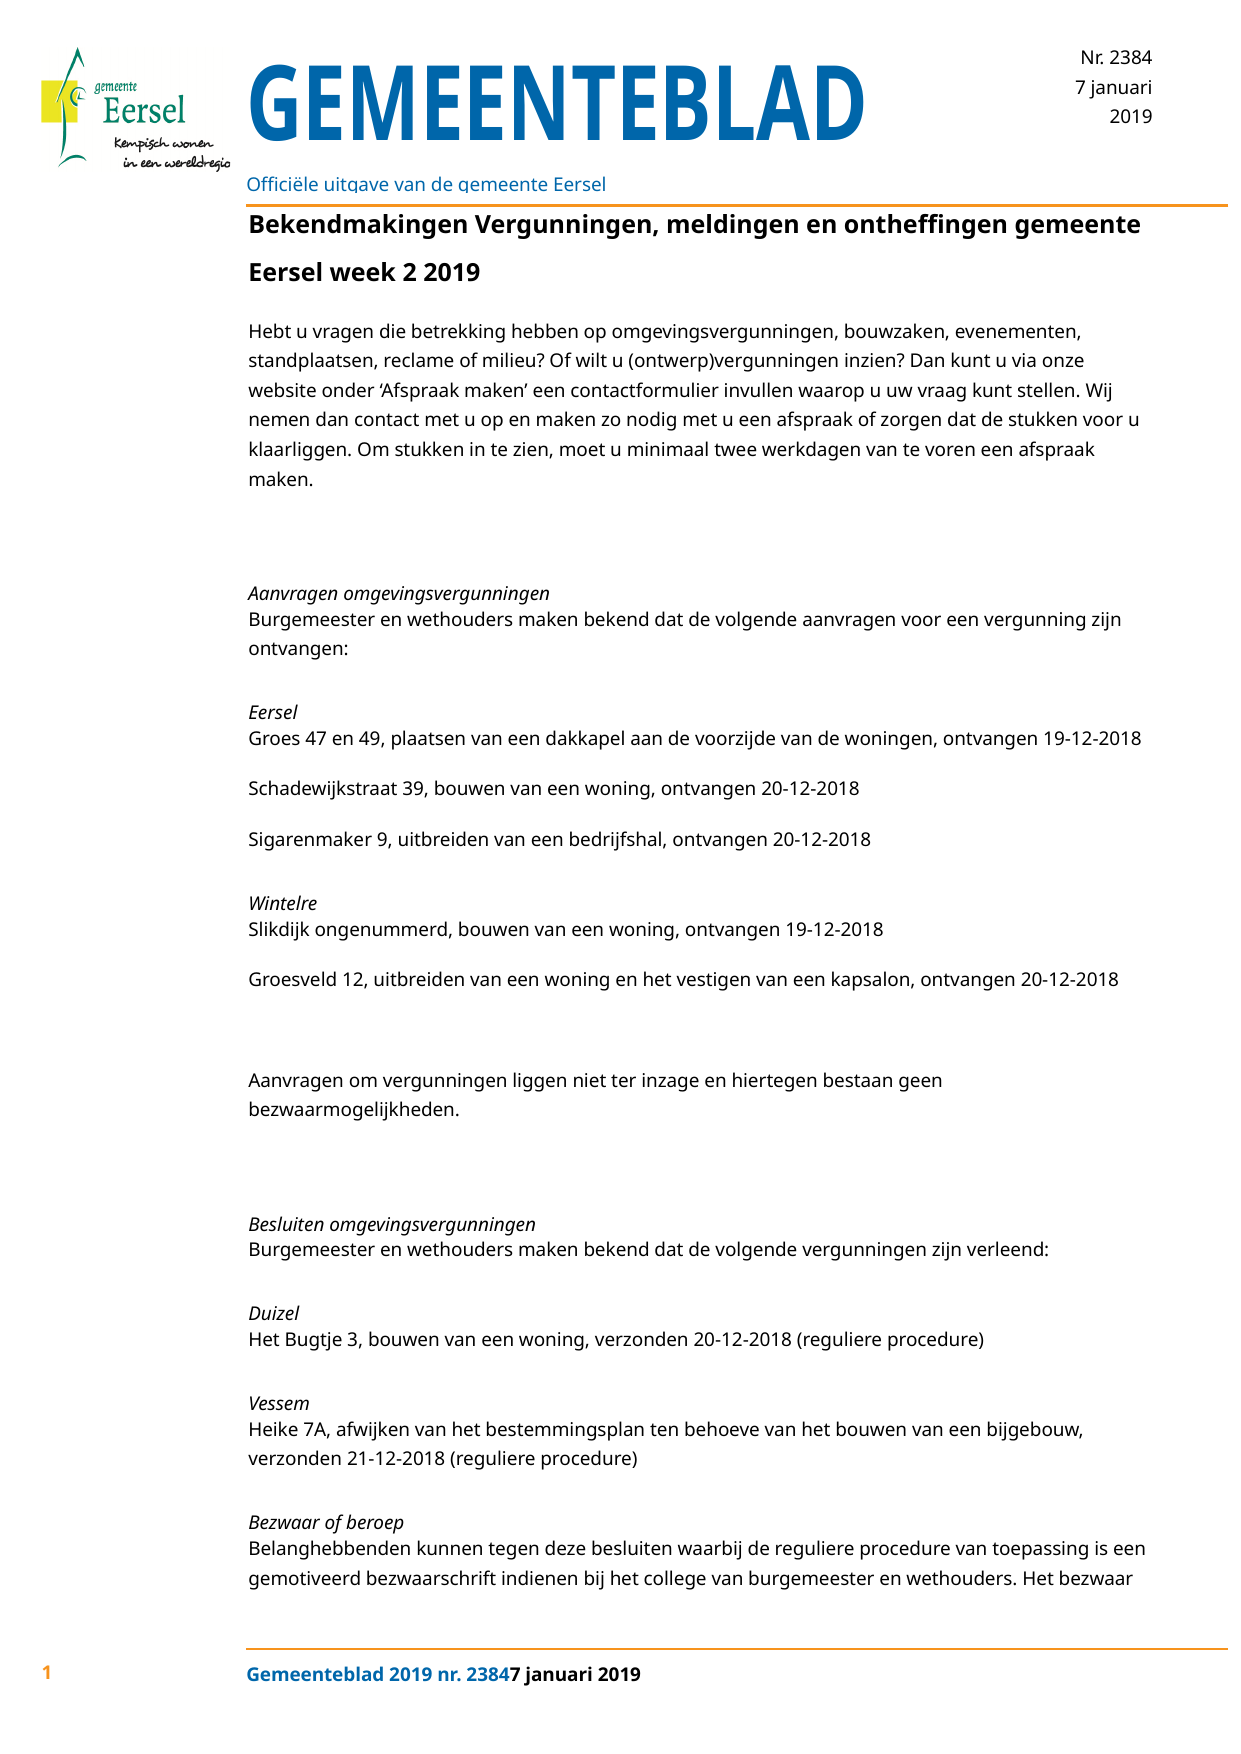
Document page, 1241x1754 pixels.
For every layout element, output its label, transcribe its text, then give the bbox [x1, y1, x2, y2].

text Sigarenmaker 9, uitbreiden van een bedrijfshal, ontvangen 20-12-2018 [248, 826, 1152, 852]
text Heike 7A, afwijken van het bestemmingsplan ten behoeve van het bouwen van een bijgebouw, verzonden 21-12-2018 (reguliere procedure) [248, 1416, 1152, 1471]
text Wintelre [248, 890, 1152, 916]
text Duizel [248, 1301, 1152, 1326]
text Burgemeester en wethouders maken bekend dat de volgende aanvragen voor een vergunning zijn ontvangen: [248, 606, 1152, 661]
text Eersel [248, 699, 1152, 725]
text Het Bugtje 3, bouwen van een woning, verzonden 20-12-2018 (reguliere procedure) [248, 1326, 1152, 1352]
text Besluiten omgevingsvergunningen [248, 1211, 1152, 1237]
text Hebt u vragen die betrekking hebben op omgevingsvergunningen, bouwzaken, evenementen, standplaatsen, reclame of milieu? Of wilt u (ontwerp)vergunningen inzien? Dan kunt u via onze website onder ‘Afspraak maken’ een contactformulier invullen waarop u uw vraag kunt stellen. Wij nemen dan contact met u op en maken zo nodig met u een afspraak of zorgen dat de stukken voor u klaarliggen. Om stukken in te zien, moet u minimaal twee werkdagen van te voren een afspraak maken. [248, 318, 1152, 492]
text Aanvragen om vergunningen liggen niet ter inzage en hiertegen bestaan geen bezwaarmogelijkheden. [248, 1067, 1152, 1122]
text Burgemeester en wethouders maken bekend dat de volgende vergunningen zijn verleend: [248, 1237, 1152, 1262]
text Groesveld 12, uitbreiden van een woning en het vestigen van een kapsalon, ontvangen 20-12-2018 [248, 966, 1152, 992]
picture [41, 47, 231, 172]
text Groes 47 en 49, plaatsen van een dakkapel aan de voorzijde van de woningen, ontvangen 19-12-2018 [248, 725, 1152, 751]
text Bezwaar of beroep [248, 1509, 1152, 1535]
text Bekendmakingen Vergunningen, meldingen en ontheffingen gemeente Eersel week 2 2019 [248, 207, 1152, 288]
text Slikdijk ongenummerd, bouwen van een woning, ontvangen 19-12-2018 [248, 916, 1152, 941]
text Vessem [248, 1390, 1152, 1416]
text Belanghebbenden kunnen tegen deze besluiten waarbij de reguliere procedure van toepassing is een gemotiveerd bezwaarschrift indienen bij het college van burgemeester en wethouders. Het bezwaar [248, 1535, 1152, 1591]
text Aanvragen omgevingsvergunningen [248, 580, 1152, 606]
text Schadewijkstraat 39, bouwen van een woning, ontvangen 20-12-2018 [248, 776, 1152, 801]
